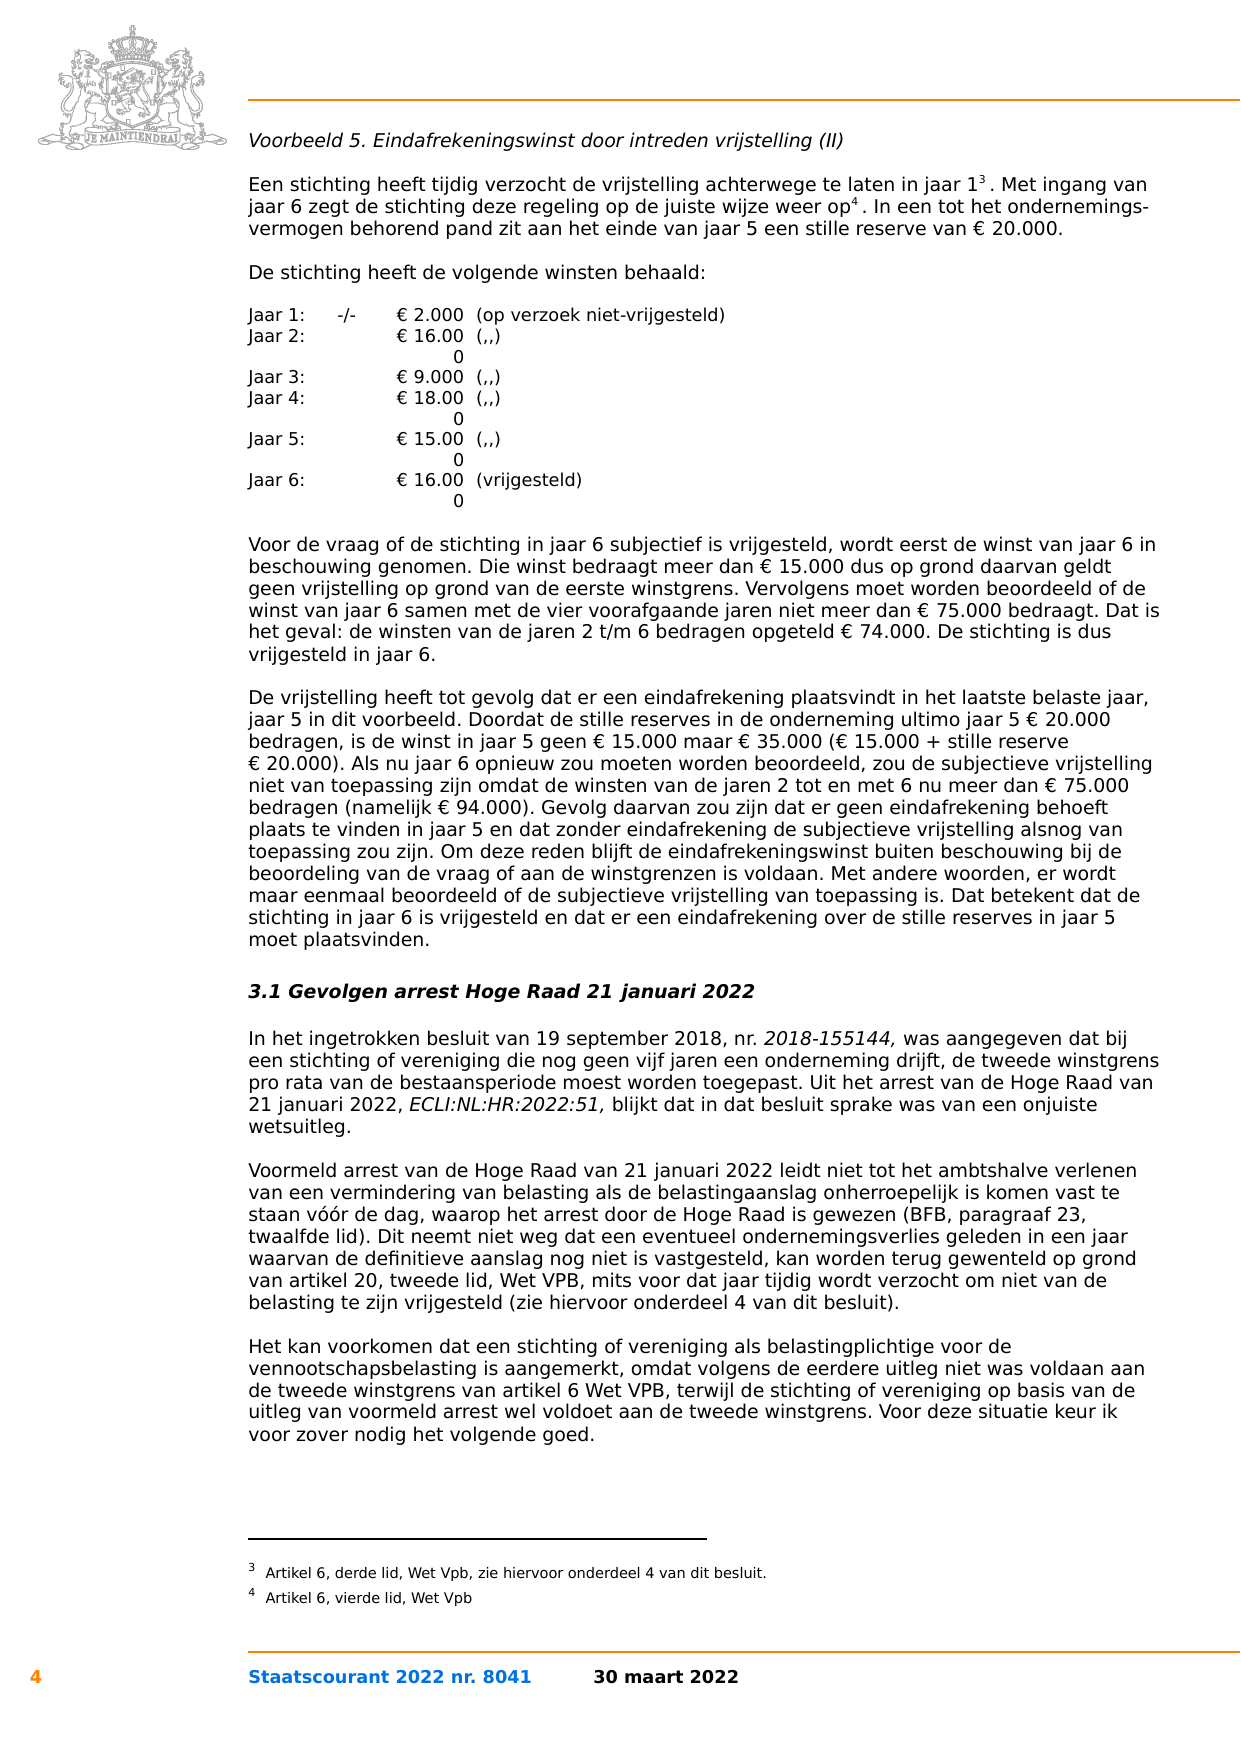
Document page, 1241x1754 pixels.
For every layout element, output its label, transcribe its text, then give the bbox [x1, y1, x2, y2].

table_header € 2.000 [387, 305, 470, 326]
table_cell € 9.000 [387, 367, 470, 388]
table_cell € 18.000 [387, 388, 470, 429]
text Voormeld arrest van de Hoge Raad van 21 januari 2022 leidt niet tot het ambtshalve verlenen van een vermindering van belasting als de belastingaanslag onherroepelijk is komen vast te staan vóór de dag, waarop het arrest door de Hoge Raad is gewezen (BFB, paragraaf 23, twaalfde lid). Dit neemt niet weg dat een eventueel ondernemingsverlies geleden in een jaar waarvan de definitieve aanslag nog niet is vastgesteld, kan worden terug gewenteld op grond van artikel 20, tweede lid, Wet VPB, mits voor dat jaar tijdig wordt verzocht om niet van de belasting te zijn vrijgesteld (zie hiervoor onderdeel 4 van dit besluit). [248, 1160, 1163, 1314]
table_cell Jaar 4: [248, 388, 331, 429]
table_cell [331, 429, 387, 470]
text De stichting heeft de volgende winsten behaald: [248, 262, 1163, 283]
table_cell Jaar 6: [248, 470, 331, 512]
table_cell [331, 470, 387, 512]
table_cell € 16.000 [387, 470, 470, 512]
table_cell (vrijgesteld) [470, 470, 1163, 512]
picture [38, 25, 227, 150]
table_cell Jaar 5: [248, 429, 331, 470]
table_cell (,,) [470, 326, 1163, 367]
table_header Jaar 1: [248, 305, 331, 326]
table_cell (,,) [470, 367, 1163, 388]
text Artikel 6, derde lid, Wet Vpb, zie hiervoor onderdeel 4 van dit besluit. [248, 1561, 1163, 1583]
subtitle 3.1 Gevolgen arrest Hoge Raad 21 januari 2022 [248, 981, 1163, 1003]
text Voor de vraag of de stichting in jaar 6 subjectief is vrijgesteld, wordt eerst de winst van jaar 6 in beschouwing genomen. Die winst bedraagt meer dan € 15.000 dus op grond daarvan geldt geen vrijstelling op grond van de eerste winstgrens. Vervolgens moet worden beoordeeld of de winst van jaar 6 samen met de vier voorafgaande jaren niet meer dan € 75.000 bedraagt. Dat is het geval: de winsten van de jaren 2 t/m 6 bedragen opgeteld € 74.000. De stichting is dus vrijgesteld in jaar 6. [248, 533, 1163, 665]
table_cell € 16.000 [387, 326, 470, 367]
text Het kan voorkomen dat een stichting of vereniging als belastingplichtige voor de vennootschapsbelasting is aangemerkt, omdat volgens de eerdere uitleg niet was voldaan aan de tweede winstgrens van artikel 6 Wet VPB, terwijl de stichting of vereniging op basis van de uitleg van voormeld arrest wel voldoet aan de tweede winstgrens. Voor deze situatie keur ik voor zover nodig het volgende goed. [248, 1336, 1163, 1445]
table_cell € 15.000 [387, 429, 470, 470]
table_cell (,,) [470, 429, 1163, 470]
subtitle Voorbeeld 5. Eindafrekeningswinst door intreden vrijstelling (II) [248, 130, 1163, 152]
table_cell Jaar 2: [248, 326, 331, 367]
table_header (op verzoek niet-vrijgesteld) [470, 305, 1163, 326]
table_cell [331, 367, 387, 388]
text De vrijstelling heeft tot gevolg dat er een eindafrekening plaatsvindt in het laatste belaste jaar, jaar 5 in dit voorbeeld. Doordat de stille reserves in de onderneming ultimo jaar 5 € 20.000 bedragen, is de winst in jaar 5 geen € 15.000 maar € 35.000 (€ 15.000 + stille reserve € 20.000). Als nu jaar 6 opnieuw zou moeten worden beoordeeld, zou de subjectieve vrijstelling niet van toepassing zijn omdat de winsten van de jaren 2 tot en met 6 nu meer dan € 75.000 bedragen (namelijk € 94.000). Gevolg daarvan zou zijn dat er geen eindafrekening behoeft plaats te vinden in jaar 5 en dat zonder eindafrekening de subjectieve vrijstelling alsnog van toepassing zou zijn. Om deze reden blijft de eindafrekeningswinst buiten beschouwing bij de beoordeling van de vraag of aan de winstgrenzen is voldaan. Met andere woorden, er wordt maar eenmaal beoordeeld of de subjectieve vrijstelling van toepassing is. Dat betekent dat de stichting in jaar 6 is vrijgesteld en dat er een eindafrekening over de stille reserves in jaar 5 moet plaatsvinden. [248, 687, 1163, 951]
text Een stichting heeft tijdig verzocht de vrijstelling achterwege te laten in jaar 1. Met ingang van jaar 6 zegt de stichting deze regeling op de juiste wijze weer op. In een tot het ondernemings-vermogen behorend pand zit aan het einde van jaar 5 een stille reserve van € 20.000. [248, 174, 1163, 240]
table_header -/- [331, 305, 387, 326]
table_cell [331, 326, 387, 367]
table_cell Jaar 3: [248, 367, 331, 388]
text Artikel 6, vierde lid, Wet Vpb [248, 1586, 1163, 1608]
text In het ingetrokken besluit van 19 september 2018, nr. 2018-155144, was aangegeven dat bij een stichting of vereniging die nog geen vijf jaren een onderneming drijft, de tweede winstgrens pro rata van de bestaansperiode moest worden toegepast. Uit het arrest van de Hoge Raad van 21 januari 2022, ECLI:NL:HR:2022:51, blijkt dat in dat besluit sprake was van een onjuiste wetsuitleg. [248, 1028, 1163, 1138]
table_cell (,,) [470, 388, 1163, 429]
table_cell [331, 388, 387, 429]
